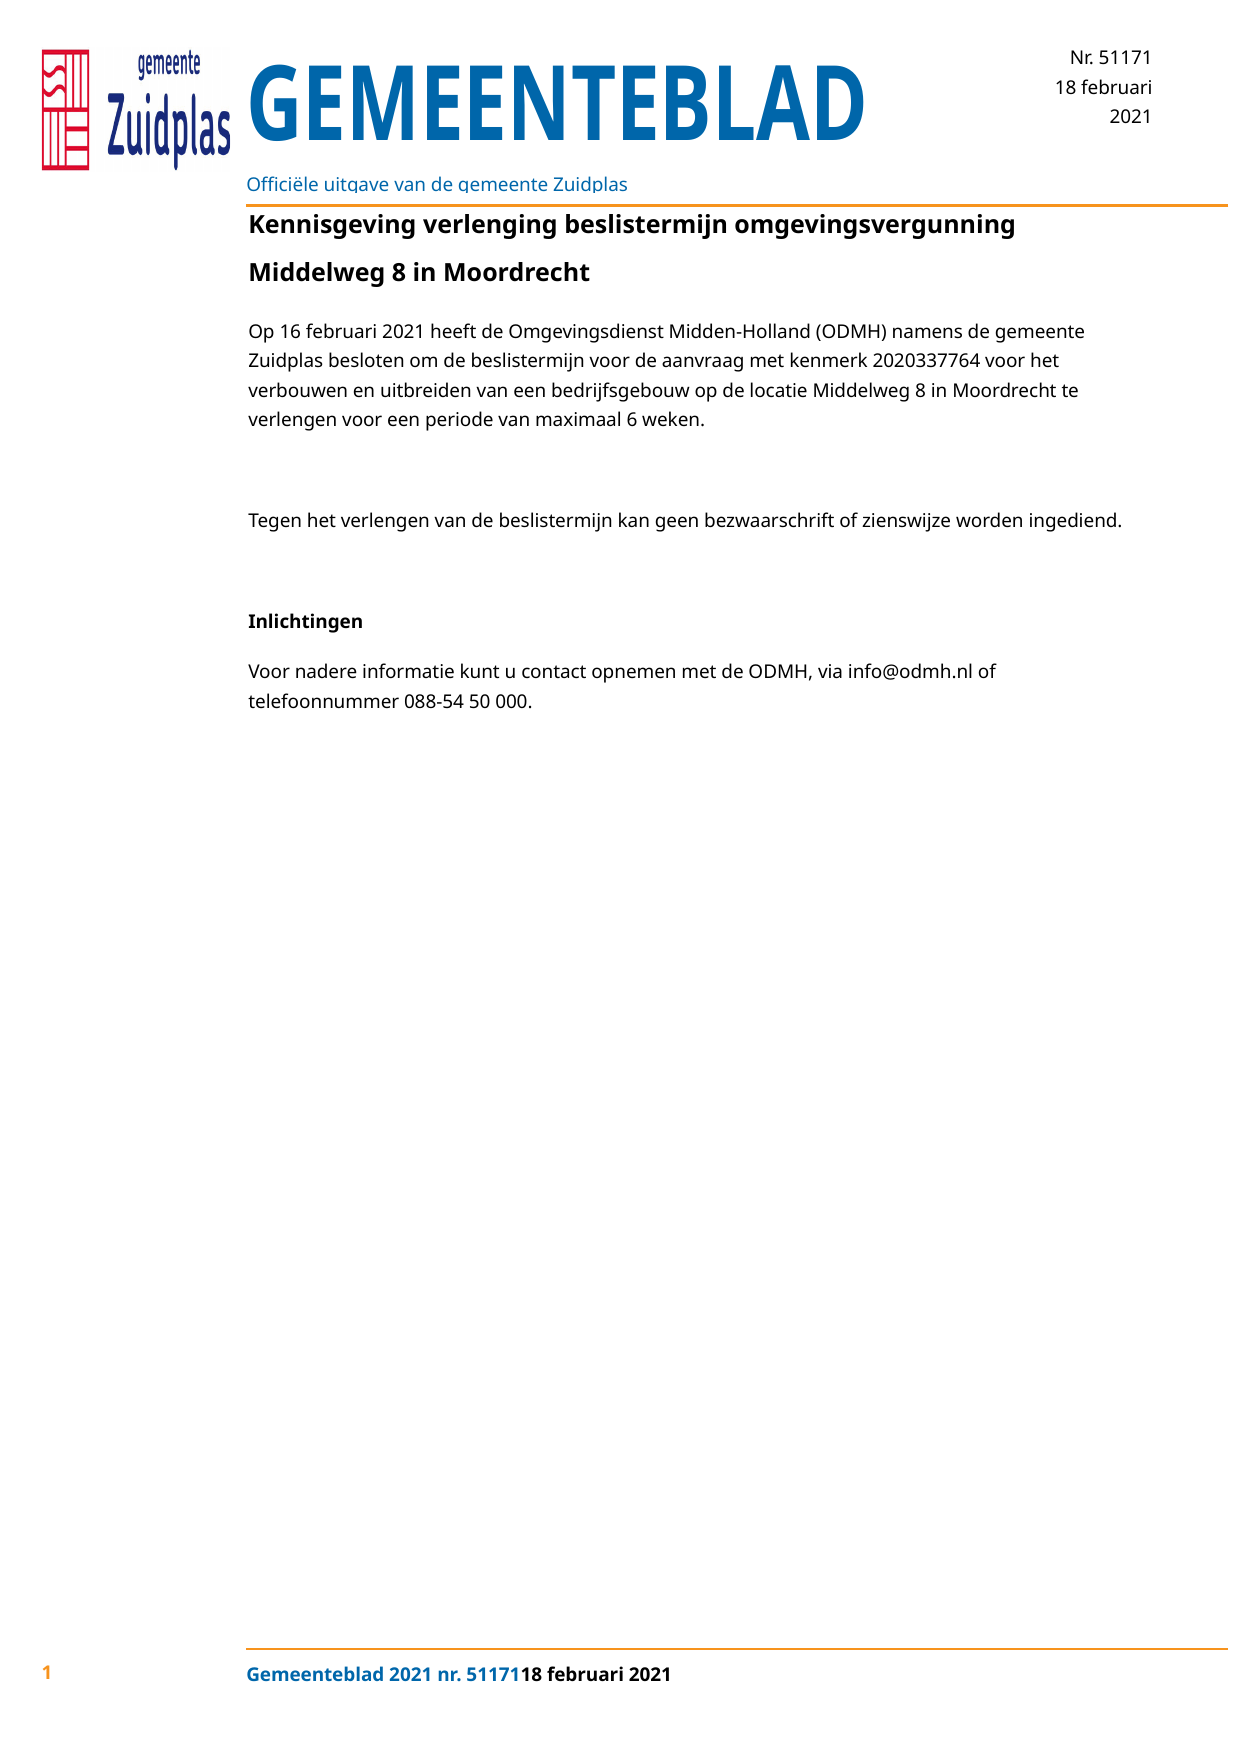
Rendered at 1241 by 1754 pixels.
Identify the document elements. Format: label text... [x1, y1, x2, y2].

text Tegen het verlengen van de beslistermijn kan geen bezwaarschrift of zienswijze worden ingediend. [248, 507, 1152, 533]
text Voor nadere informatie kunt u contact opnemen met de ODMH, via info@odmh.nl of telefoonnummer 088-54 50 000. [248, 659, 1152, 714]
text Op 16 februari 2021 heeft de Omgevingsdienst Midden-Holland (ODMH) namens de gemeente Zuidplas besloten om de beslistermijn voor de aanvraag met kenmerk 2020337764 voor het verbouwen en uitbreiden van een bedrijfsgebouw op de locatie Middelweg 8 in Moordrecht te verlengen voor een periode van maximaal 6 weken. [248, 318, 1152, 432]
text Kennisgeving verlenging beslistermijn omgevingsvergunning Middelweg 8 in Moordrecht [248, 207, 1152, 288]
text Inlichtingen [248, 608, 1152, 634]
picture [41, 47, 231, 172]
